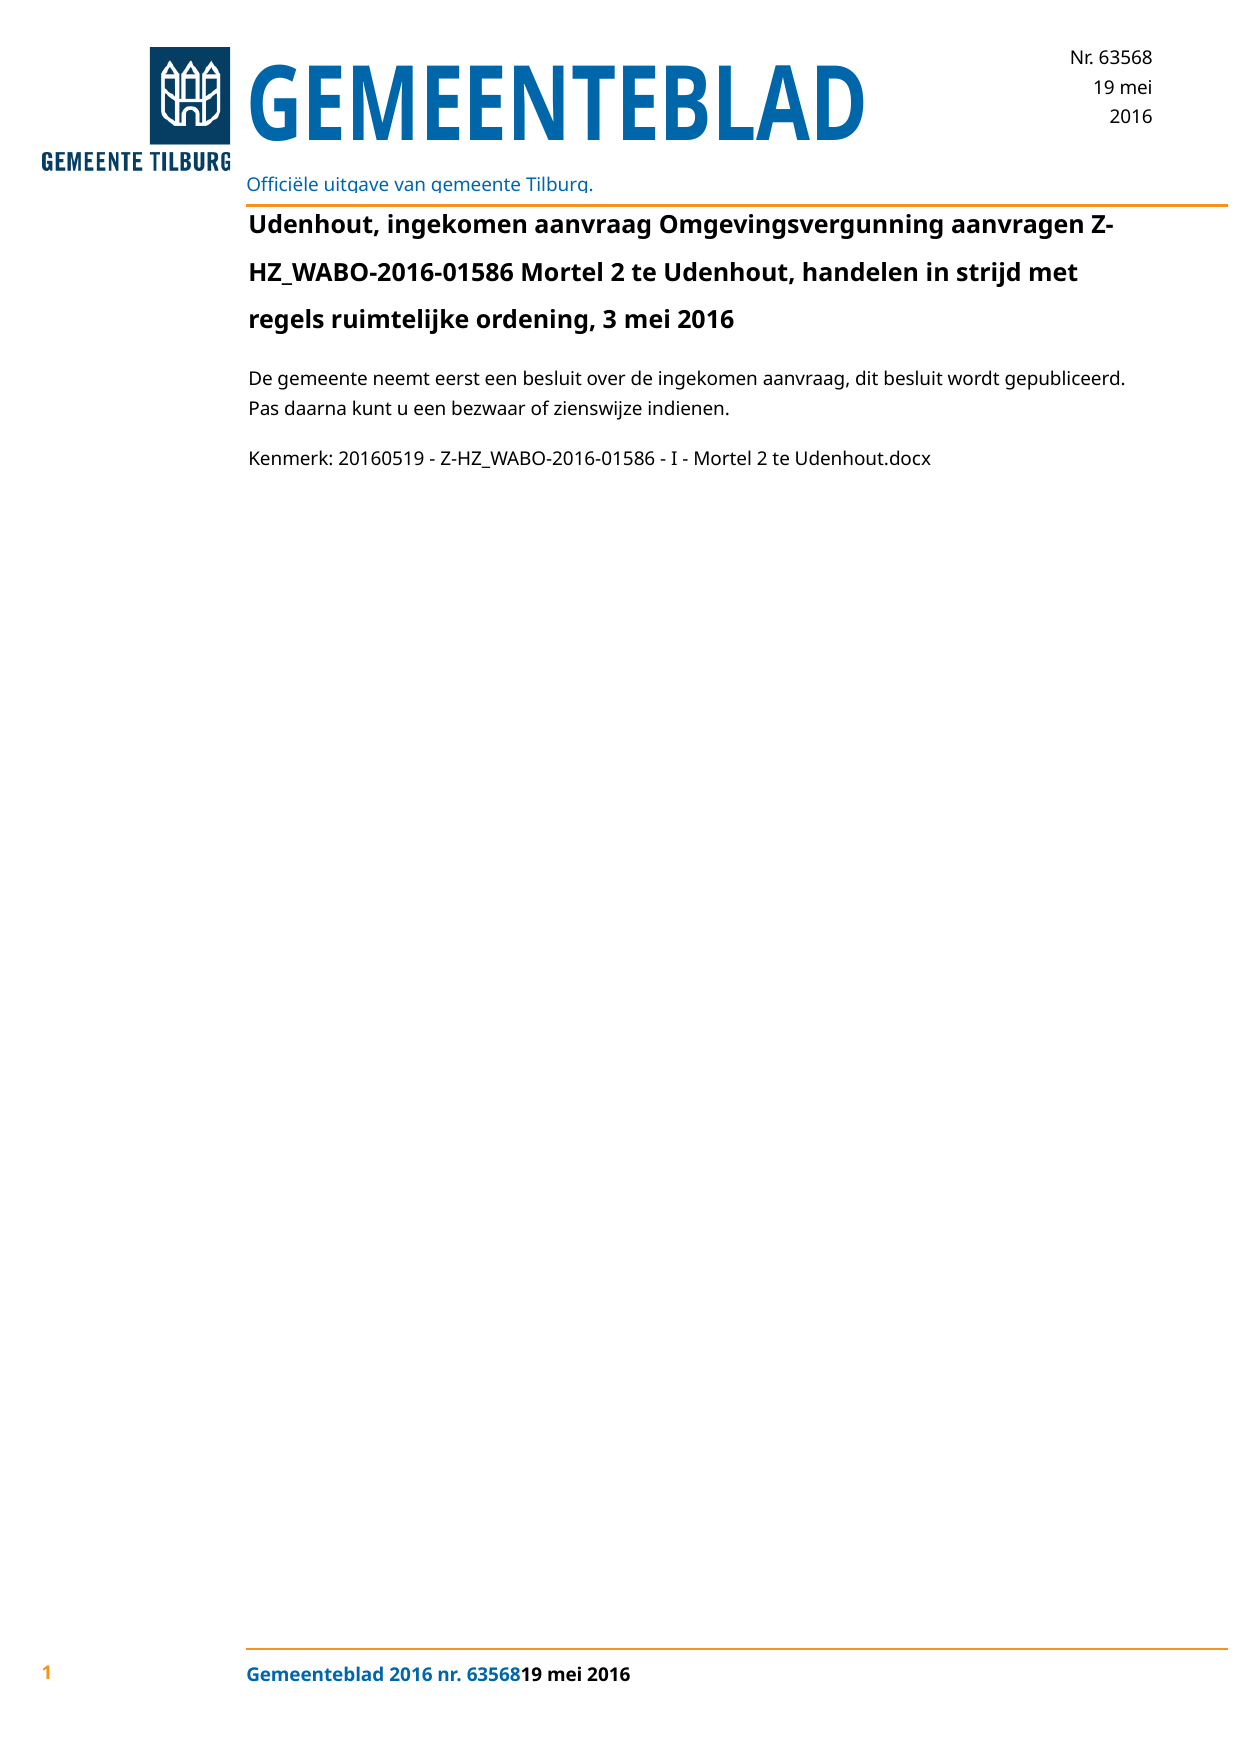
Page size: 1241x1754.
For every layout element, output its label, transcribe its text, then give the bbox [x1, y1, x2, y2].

text Udenhout, ingekomen aanvraag Omgevingsvergunning aanvragen Z-HZ_WABO-2016-01586 Mortel 2 te Udenhout, handelen in strijd met regels ruimtelijke ordening, 3 mei 2016 [248, 207, 1152, 336]
text Kenmerk: 20160519 - Z-HZ_WABO-2016-01586 - I - Mortel 2 te Udenhout.docx [248, 446, 1152, 471]
text De gemeente neemt eerst een besluit over de ingekomen aanvraag, dit besluit wordt gepubliceerd. Pas daarna kunt u een bezwaar of zienswijze indienen. [248, 366, 1152, 421]
picture [41, 47, 231, 172]
